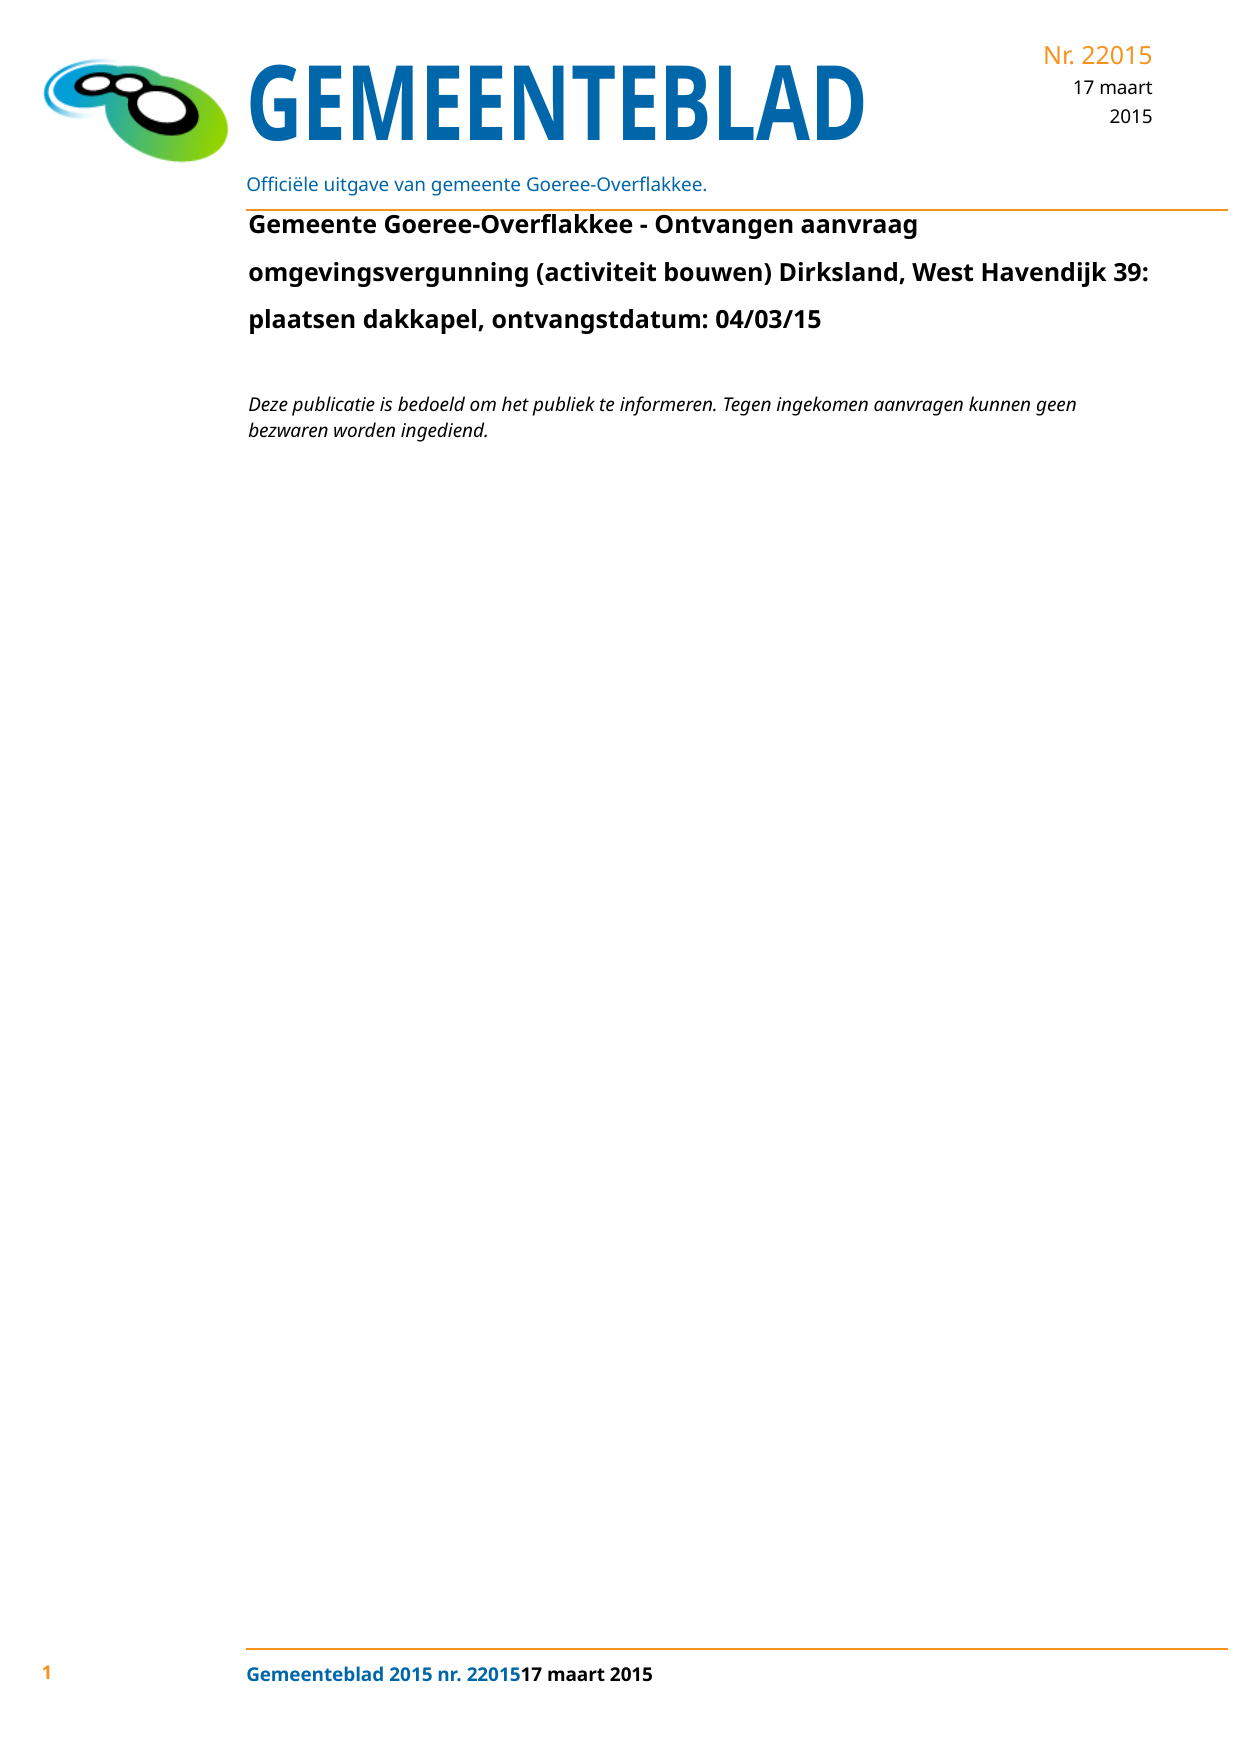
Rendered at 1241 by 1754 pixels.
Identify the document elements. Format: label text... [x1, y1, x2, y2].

text Gemeente Goeree-Overflakkee - Ontvangen aanvraag omgevingsvergunning (activiteit bouwen) Dirksland, West Havendijk 39: plaatsen dakkapel, ontvangstdatum: 04/03/15 [248, 211, 1152, 336]
picture [41, 47, 231, 172]
text Deze publicatie is bedoeld om het publiek te informeren. Tegen ingekomen aanvragen kunnen geen bezwaren worden ingediend. [248, 391, 1152, 443]
